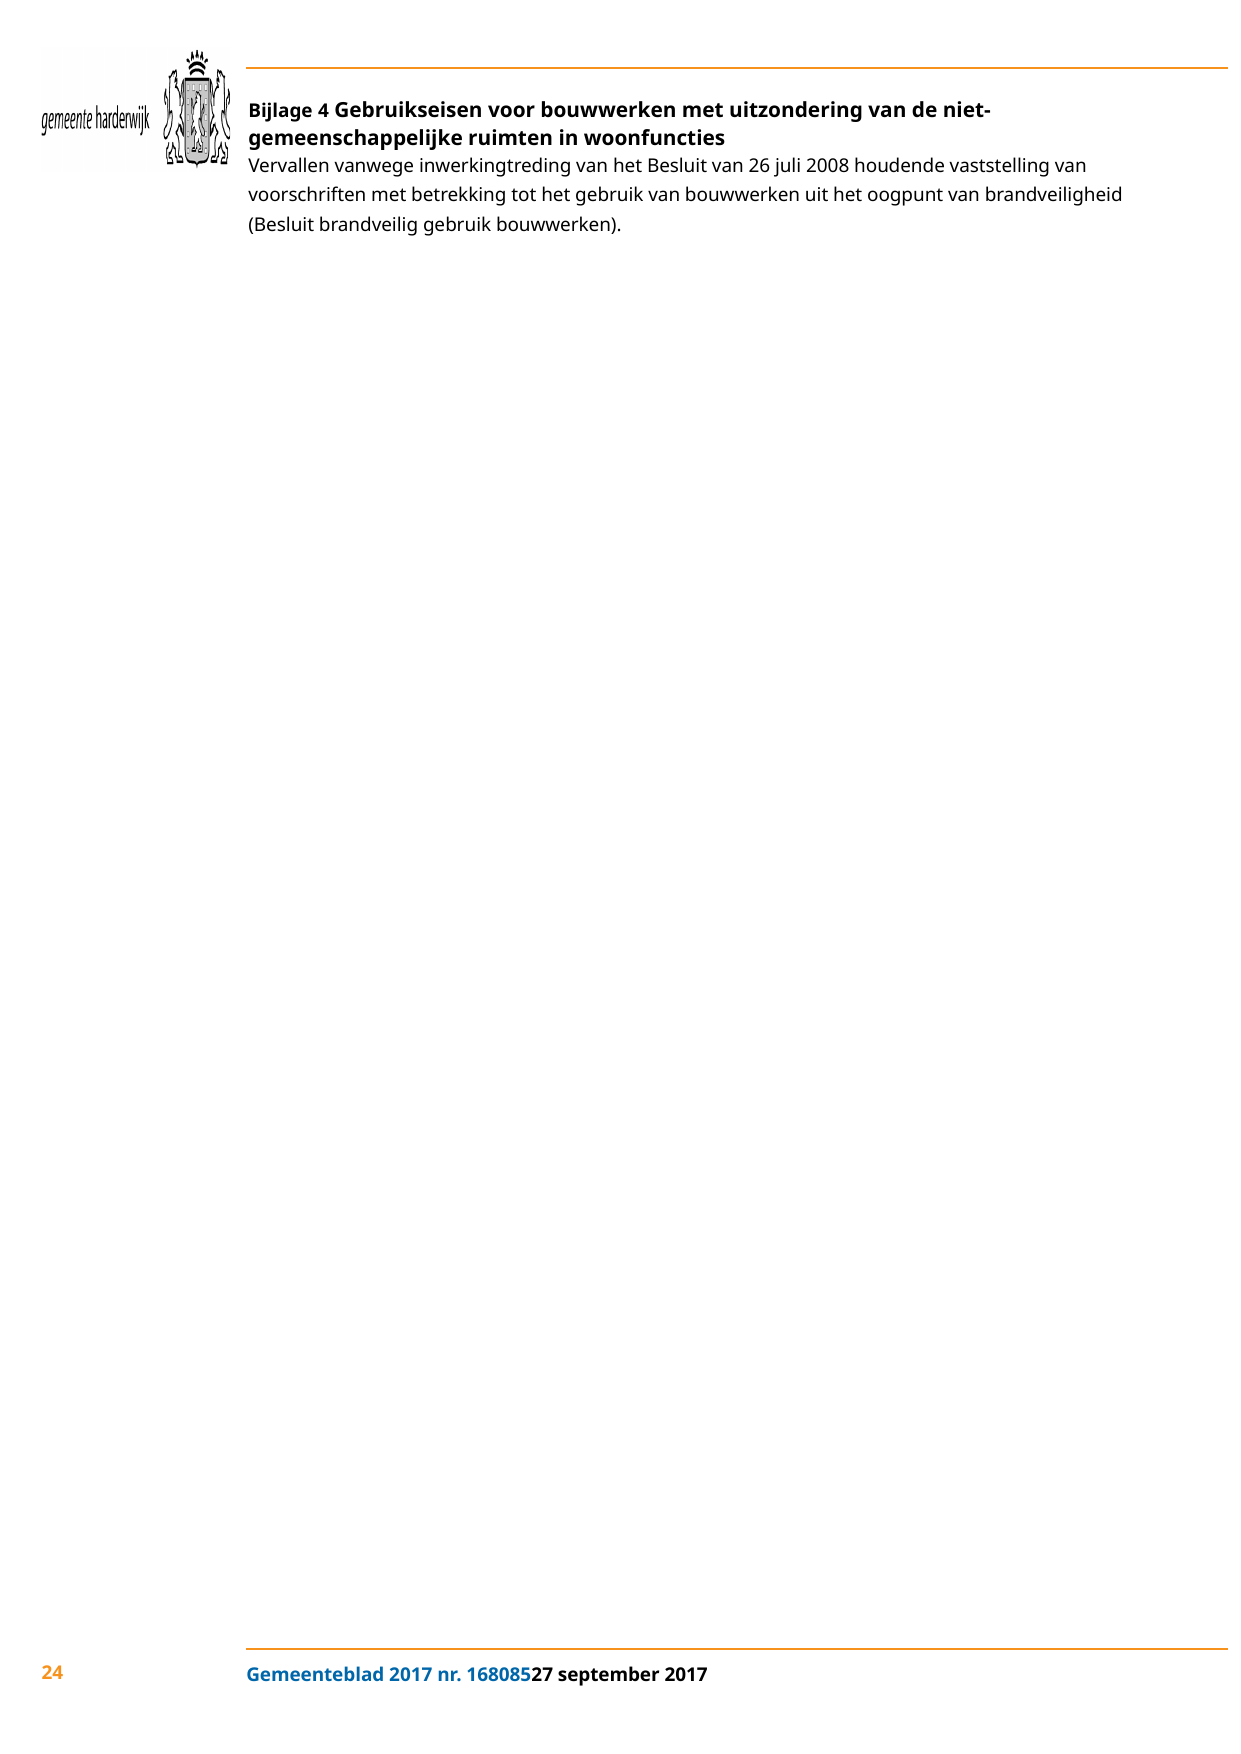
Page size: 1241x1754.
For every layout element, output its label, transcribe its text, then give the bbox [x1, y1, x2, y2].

text Bijlage 4 Gebruikseisen voor bouwwerken met uitzondering van de niet-gemeenschappelijke ruimten in woonfuncties [248, 95, 1152, 152]
picture [41, 47, 231, 172]
text Vervallen vanwege inwerkingtreding van het Besluit van 26 juli 2008 houdende vaststelling van voorschriften met betrekking tot het gebruik van bouwwerken uit het oogpunt van brandveiligheid (Besluit brandveilig gebruik bouwwerken). [248, 152, 1152, 237]
